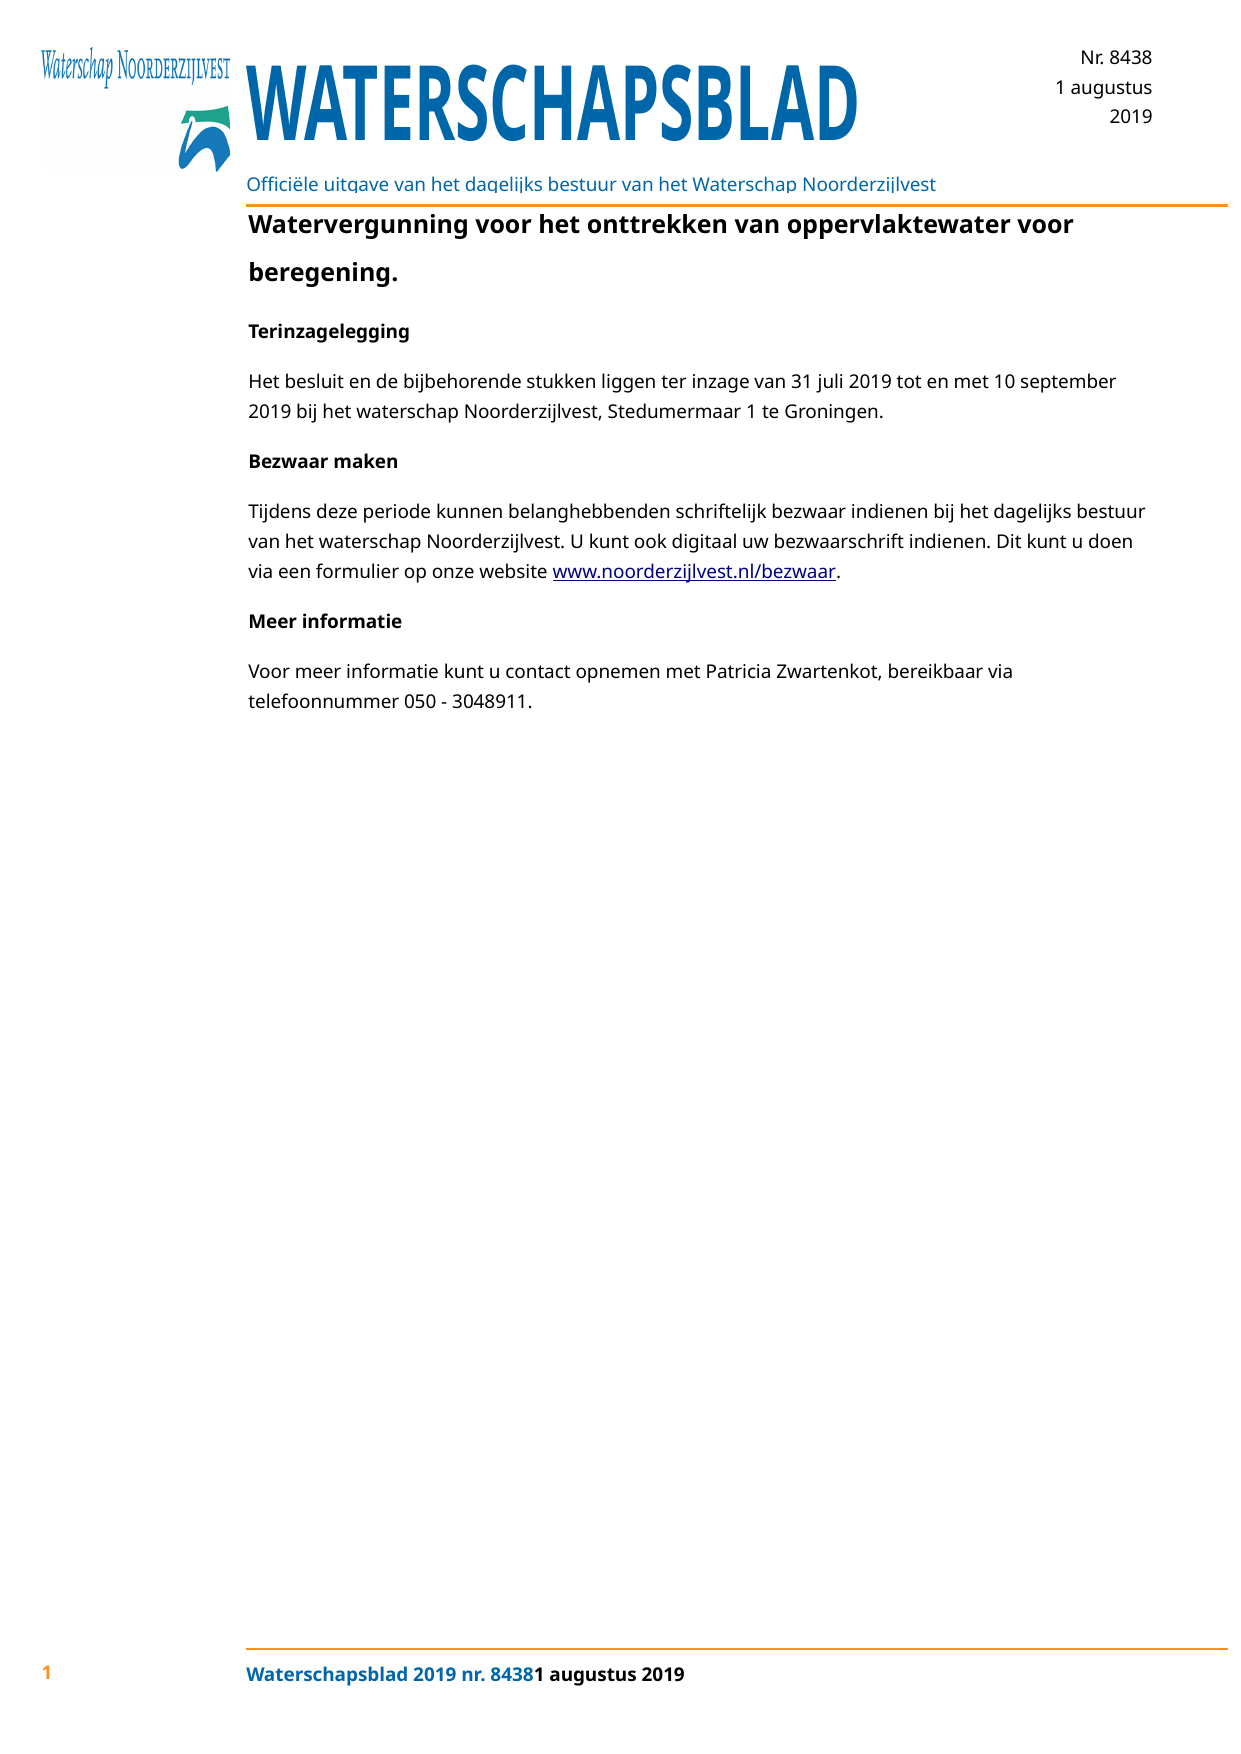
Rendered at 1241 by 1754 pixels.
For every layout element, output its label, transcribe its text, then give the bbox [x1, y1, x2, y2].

picture [41, 47, 231, 172]
text Watervergunning voor het onttrekken van oppervlaktewater voor beregening. [248, 207, 1152, 288]
text Meer informatie [248, 608, 1152, 634]
text Tijdens deze periode kunnen belanghebbenden schriftelijk bezwaar indienen bij het dagelijks bestuur van het waterschap Noorderzijlvest. U kunt ook digitaal uw bezwaarschrift indienen. Dit kunt u doen via een formulier op onze website www.noorderzijlvest.nl/bezwaar. [248, 499, 1152, 584]
text Voor meer informatie kunt u contact opnemen met Patricia Zwartenkot, bereikbaar via telefoonnummer 050 - 3048911. [248, 659, 1152, 714]
text Terinzagelegging [248, 318, 1152, 344]
text Het besluit en de bijbehorende stukken liggen ter inzage van 31 juli 2019 tot en met 10 september 2019 bij het waterschap Noorderzijlvest, Stedumermaar 1 te Groningen. [248, 368, 1152, 424]
text Bezwaar maken [248, 448, 1152, 474]
